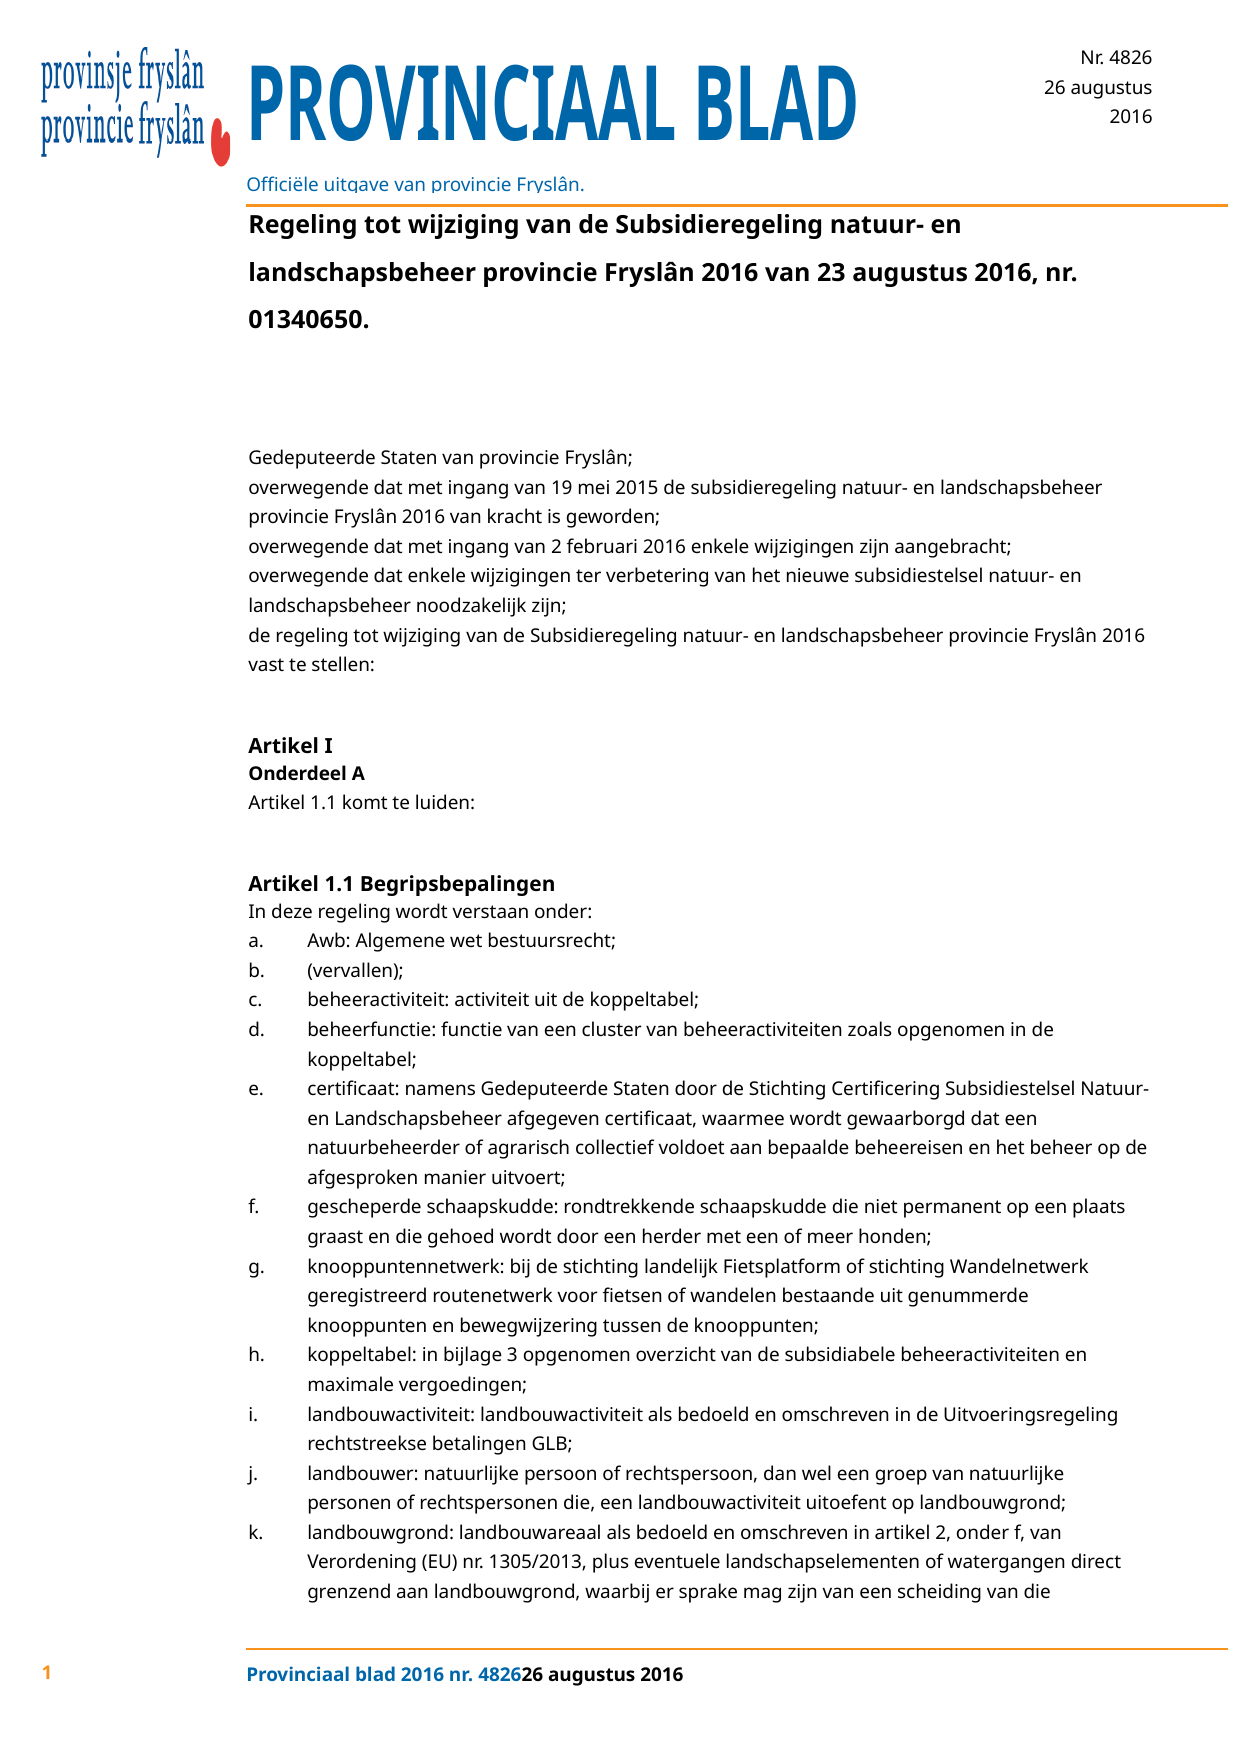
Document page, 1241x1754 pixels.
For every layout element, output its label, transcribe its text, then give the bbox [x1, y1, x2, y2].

list landbouwer: natuurlijke persoon of rechtspersoon, dan wel een groep van natuurlijke personen of rechtspersonen die, een landbouwactiviteit uitoefent op landbouwgrond; [248, 1460, 1152, 1515]
list (vervallen); [248, 957, 1152, 983]
text overwegende dat enkele wijzigingen ter verbetering van het nieuwe subsidiestelsel natuur- en landschapsbeheer noodzakelijk zijn; [248, 563, 1152, 618]
text Regeling tot wijziging van de Subsidieregeling natuur- en landschapsbeheer provincie Fryslân 2016 van 23 augustus 2016, nr. 01340650. [248, 207, 1152, 336]
text Artikel 1.1 Begripsbepalingen [248, 869, 1152, 898]
text Artikel I [248, 731, 1152, 760]
text Onderdeel A [248, 760, 1152, 786]
list certificaat: namens Gedeputeerde Staten door de Stichting Certificering Subsidiestelsel Natuur- en Landschapsbeheer afgegeven certificaat, waarmee wordt gewaarborgd dat een natuurbeheerder of agrarisch collectief voldoet aan bepaalde beheereisen en het beheer op de afgesproken manier uitvoert; [248, 1075, 1152, 1190]
text overwegende dat met ingang van 19 mei 2015 de subsidieregeling natuur- en landschapsbeheer provincie Fryslân 2016 van kracht is geworden; [248, 474, 1152, 529]
list landbouwgrond: landbouwareaal als bedoeld en omschreven in artikel 2, onder f, van Verordening (EU) nr. 1305/2013, plus eventuele landschapselementen of watergangen direct grenzend aan landbouwgrond, waarbij er sprake mag zijn van een scheiding van die [248, 1519, 1152, 1604]
text Gedeputeerde Staten van provincie Fryslân; [248, 444, 1152, 470]
list Awb: Algemene wet bestuursrecht; [248, 927, 1152, 953]
list beheerfunctie: functie van een cluster van beheeractiviteiten zoals opgenomen in de koppeltabel; [248, 1016, 1152, 1072]
text In deze regeling wordt verstaan onder: [248, 898, 1152, 924]
text de regeling tot wijziging van de Subsidieregeling natuur- en landschapsbeheer provincie Fryslân 2016 vast te stellen: [248, 622, 1152, 677]
picture [41, 47, 231, 172]
list gescheperde schaapskudde: rondtrekkende schaapskudde die niet permanent op een plaats graast en die gehoed wordt door een herder met een of meer honden; [248, 1194, 1152, 1249]
list landbouwactiviteit: landbouwactiviteit als bedoeld en omschreven in de Uitvoeringsregeling rechtstreekse betalingen GLB; [248, 1401, 1152, 1456]
list knooppuntennetwerk: bij de stichting landelijk Fietsplatform of stichting Wandelnetwerk geregistreerd routenetwerk voor fietsen of wandelen bestaande uit genummerde knooppunten en bewegwijzering tussen de knooppunten; [248, 1253, 1152, 1338]
list beheeractiviteit: activiteit uit de koppeltabel; [248, 987, 1152, 1012]
text Artikel 1.1 komt te luiden: [248, 789, 1152, 815]
list koppeltabel: in bijlage 3 opgenomen overzicht van de subsidiabele beheeractiviteiten en maximale vergoedingen; [248, 1342, 1152, 1397]
text overwegende dat met ingang van 2 februari 2016 enkele wijzigingen zijn aangebracht; [248, 533, 1152, 559]
